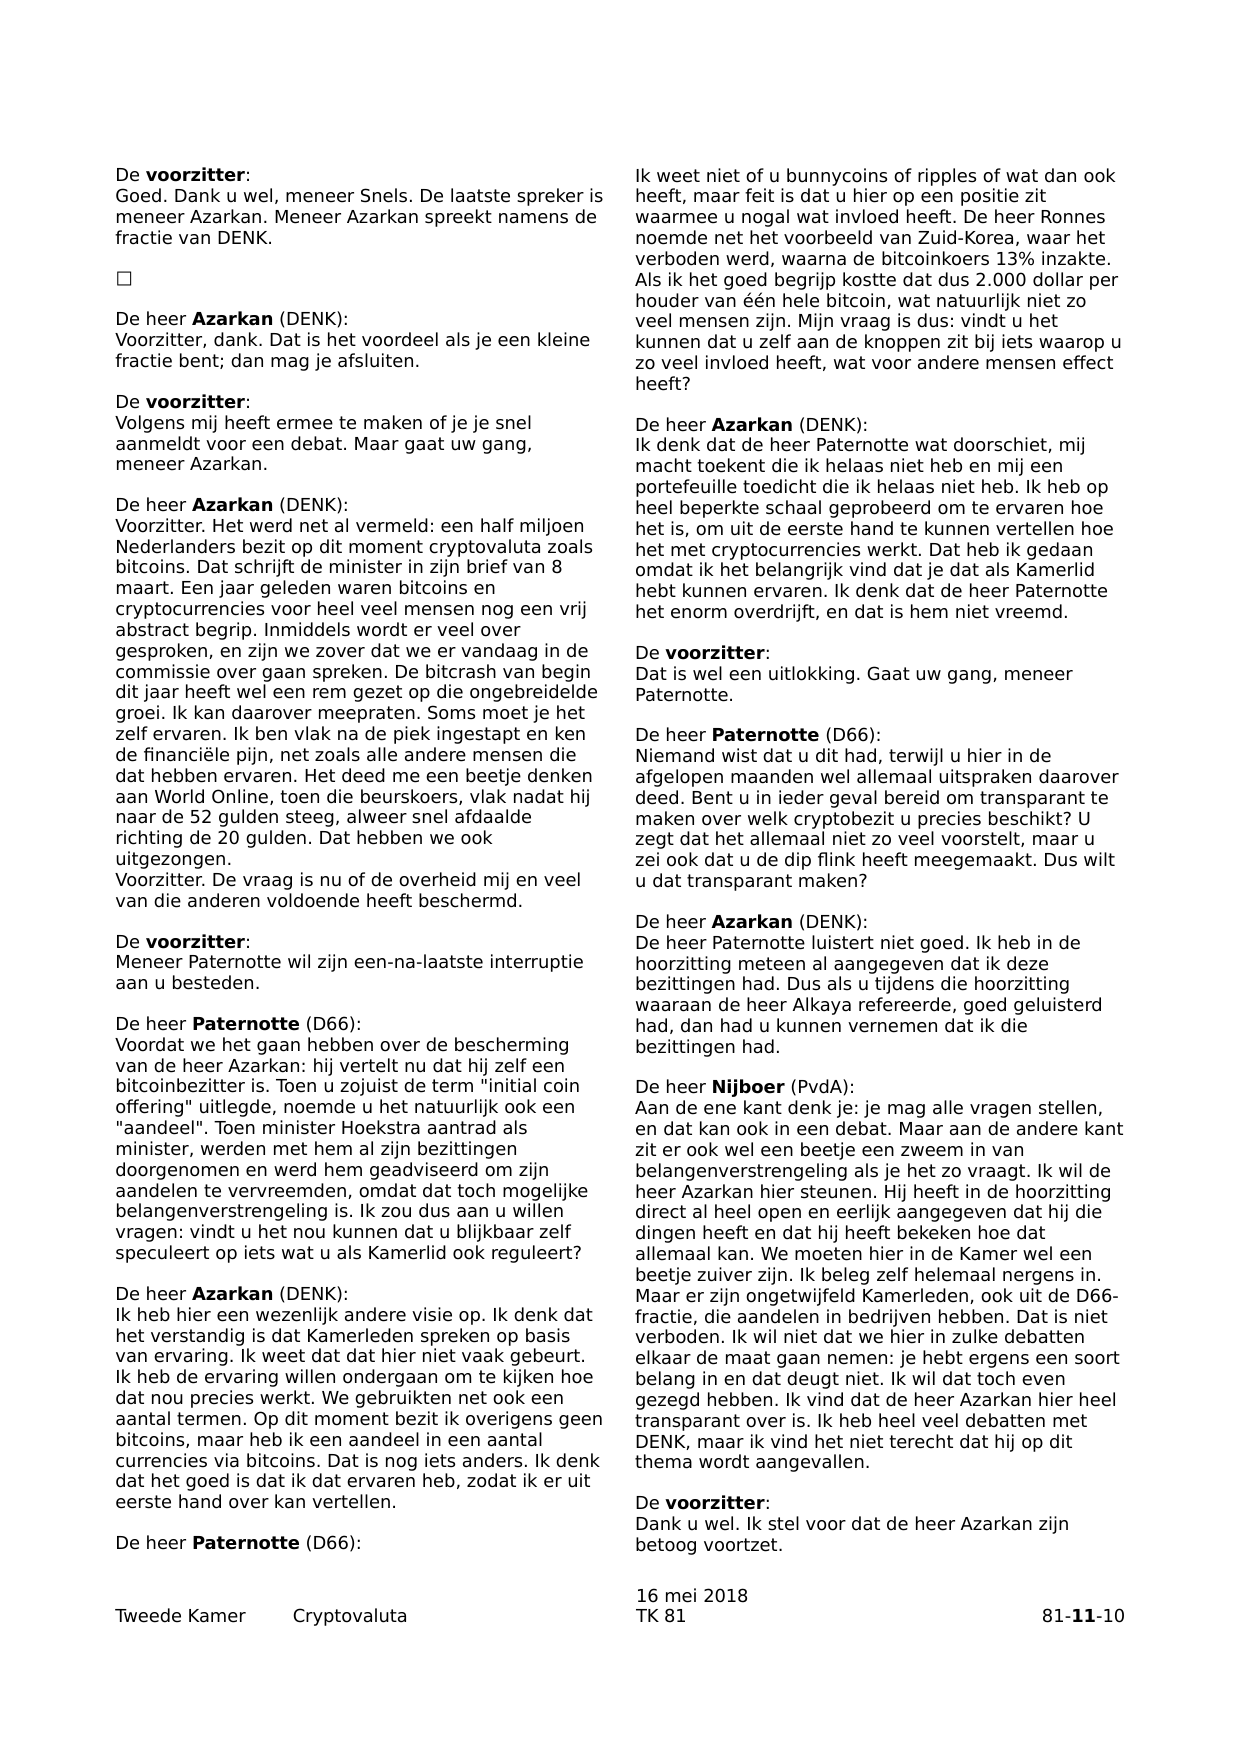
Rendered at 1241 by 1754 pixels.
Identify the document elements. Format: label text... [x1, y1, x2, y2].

text Goed. Dank u wel, meneer Snels. De laatste spreker is meneer Azarkan. Meneer Azarkan spreekt namens de fractie van DENK. [115, 186, 605, 248]
text Voorzitter, dank. Dat is het voordeel als je een kleine fractie bent; dan mag je afsluiten. [115, 330, 605, 372]
text De heer Paternotte (D66): [115, 1533, 605, 1553]
text Volgens mij heeft ermee te maken of je je snel aanmeldt voor een debat. Maar gaat uw gang, meneer Azarkan. [115, 412, 605, 475]
text De voorzitter: [115, 165, 605, 186]
text Ik weet niet of u bunnycoins of ripples of wat dan ook heeft, maar feit is dat u hier op een positie zit waarmee u nogal wat invloed heeft. De heer Ronnes noemde net het voorbeeld van Zuid-Korea, waar het verboden werd, waarna de bitcoinkoers 13% inzakte. Als ik het goed begrijp kostte dat dus 2.000 dollar per houder van één hele bitcoin, wat natuurlijk niet zo veel mensen zijn. Mijn vraag is dus: vindt u het kunnen dat u zelf aan de knoppen zit bij iets waarop u zo veel invloed heeft, wat voor andere mensen effect heeft? [635, 165, 1125, 394]
text Ik denk dat de heer Paternotte wat doorschiet, mij macht toekent die ik helaas niet heb en mij een portefeuille toedicht die ik helaas niet heb. Ik heb op heel beperkte schaal geprobeerd om te ervaren hoe het is, om uit de eerste hand te kunnen vertellen hoe het met cryptocurrencies werkt. Dat heb ik gedaan omdat ik het belangrijk vind dat je dat als Kamerlid hebt kunnen ervaren. Ik denk dat de heer Paternotte het enorm overdrijft, en dat is hem niet vreemd. [635, 435, 1125, 623]
text Ik heb hier een wezenlijk andere visie op. Ik denk dat het verstandig is dat Kamerleden spreken op basis van ervaring. Ik weet dat dat hier niet vaak gebeurt. Ik heb de ervaring willen ondergaan om te kijken hoe dat nou precies werkt. We gebruikten net ook een aantal termen. Op dit moment bezit ik overigens geen bitcoins, maar heb ik een aandeel in een aantal currencies via bitcoins. Dat is nog iets anders. Ik denk dat het goed is dat ik dat ervaren heb, zodat ik er uit eerste hand over kan vertellen. [115, 1304, 605, 1513]
text Voorzitter. Het werd net al vermeld: een half miljoen Nederlanders bezit op dit moment cryptovaluta zoals bitcoins. Dat schrijft de minister in zijn brief van 8 maart. Een jaar geleden waren bitcoins en cryptocurrencies voor heel veel mensen nog een vrij abstract begrip. Inmiddels wordt er veel over gesproken, en zijn we zover dat we er vandaag in de commissie over gaan spreken. De bitcrash van begin dit jaar heeft wel een rem gezet op die ongebreidelde groei. Ik kan daarover meepraten. Soms moet je het zelf ervaren. Ik ben vlak na de piek ingestapt en ken de financiële pijn, net zoals alle andere mensen die dat hebben ervaren. Het deed me een beetje denken aan World Online, toen die beurskoers, vlak nadat hij naar de 52 gulden steeg, alweer snel afdaalde richting de 20 gulden. Dat hebben we ook uitgezongen. [115, 516, 605, 870]
text De heer Azarkan (DENK): [635, 912, 1125, 932]
text De heer Azarkan (DENK): [115, 309, 605, 330]
text De voorzitter: [635, 1493, 1125, 1514]
text Aan de ene kant denk je: je mag alle vragen stellen, en dat kan ook in een debat. Maar aan de andere kant zit er ook wel een beetje een zweem in van belangenverstrengeling als je het zo vraagt. Ik wil de heer Azarkan hier steunen. Hij heeft in de hoorzitting direct al heel open en eerlijk aangegeven dat hij die dingen heeft en dat hij heeft bekeken hoe dat allemaal kan. We moeten hier in de Kamer wel een beetje zuiver zijn. Ik beleg zelf helemaal nergens in. Maar er zijn ongetwijfeld Kamerleden, ook uit de D66-fractie, die aandelen in bedrijven hebben. Dat is niet verboden. Ik wil niet dat we hier in zulke debatten elkaar de maat gaan nemen: je hebt ergens een soort belang in en dat deugt niet. Ik wil dat toch even gezegd hebben. Ik vind dat de heer Azarkan hier heel transparant over is. Ik heb heel veel debatten met DENK, maar ik vind het niet terecht dat hij op dit thema wordt aangevallen. [635, 1098, 1125, 1473]
text De heer Azarkan (DENK): [635, 414, 1125, 435]
text De voorzitter: [115, 392, 605, 412]
text De heer Paternotte (D66): [635, 725, 1125, 746]
text Dat is wel een uitlokking. Gaat uw gang, meneer Paternotte. [635, 663, 1125, 705]
text ⬜ [115, 268, 605, 289]
text Meneer Paternotte wil zijn een-na-laatste interruptie aan u besteden. [115, 952, 605, 994]
text Dank u wel. Ik stel voor dat de heer Azarkan zijn betoog voortzet. [635, 1514, 1125, 1556]
text Niemand wist dat u dit had, terwijl u hier in de afgelopen maanden wel allemaal uitspraken daarover deed. Bent u in ieder geval bereid om transparant te maken over welk cryptobezit u precies beschikt? U zegt dat het allemaal niet zo veel voorstelt, maar u zei ook dat u de dip flink heeft meegemaakt. Dus wilt u dat transparant maken? [635, 746, 1125, 892]
text Voorzitter. De vraag is nu of de overheid mij en veel van die anderen voldoende heeft beschermd. [115, 870, 605, 911]
text Voordat we het gaan hebben over de bescherming van de heer Azarkan: hij vertelt nu dat hij zelf een bitcoinbezitter is. Toen u zojuist de term "initial coin offering" uitlegde, noemde u het natuurlijk ook een "aandeel". Toen minister Hoekstra aantrad als minister, werden met hem al zijn bezittingen doorgenomen en werd hem geadviseerd om zijn aandelen te vervreemden, omdat dat toch mogelijke belangenverstrengeling is. Ik zou dus aan u willen vragen: vindt u het nou kunnen dat u blijkbaar zelf speculeert op iets wat u als Kamerlid ook reguleert? [115, 1034, 605, 1264]
text De heer Azarkan (DENK): [115, 1284, 605, 1304]
text De heer Nijboer (PvdA): [635, 1077, 1125, 1098]
text De heer Azarkan (DENK): [115, 495, 605, 516]
text De heer Paternotte luistert niet goed. Ik heb in de hoorzitting meteen al aangegeven dat ik deze bezittingen had. Dus als u tijdens die hoorzitting waaraan de heer Alkaya refereerde, goed geluisterd had, dan had u kunnen vernemen dat ik die bezittingen had. [635, 932, 1125, 1057]
text De heer Paternotte (D66): [115, 1014, 605, 1034]
text De voorzitter: [635, 643, 1125, 663]
text De voorzitter: [115, 931, 605, 952]
